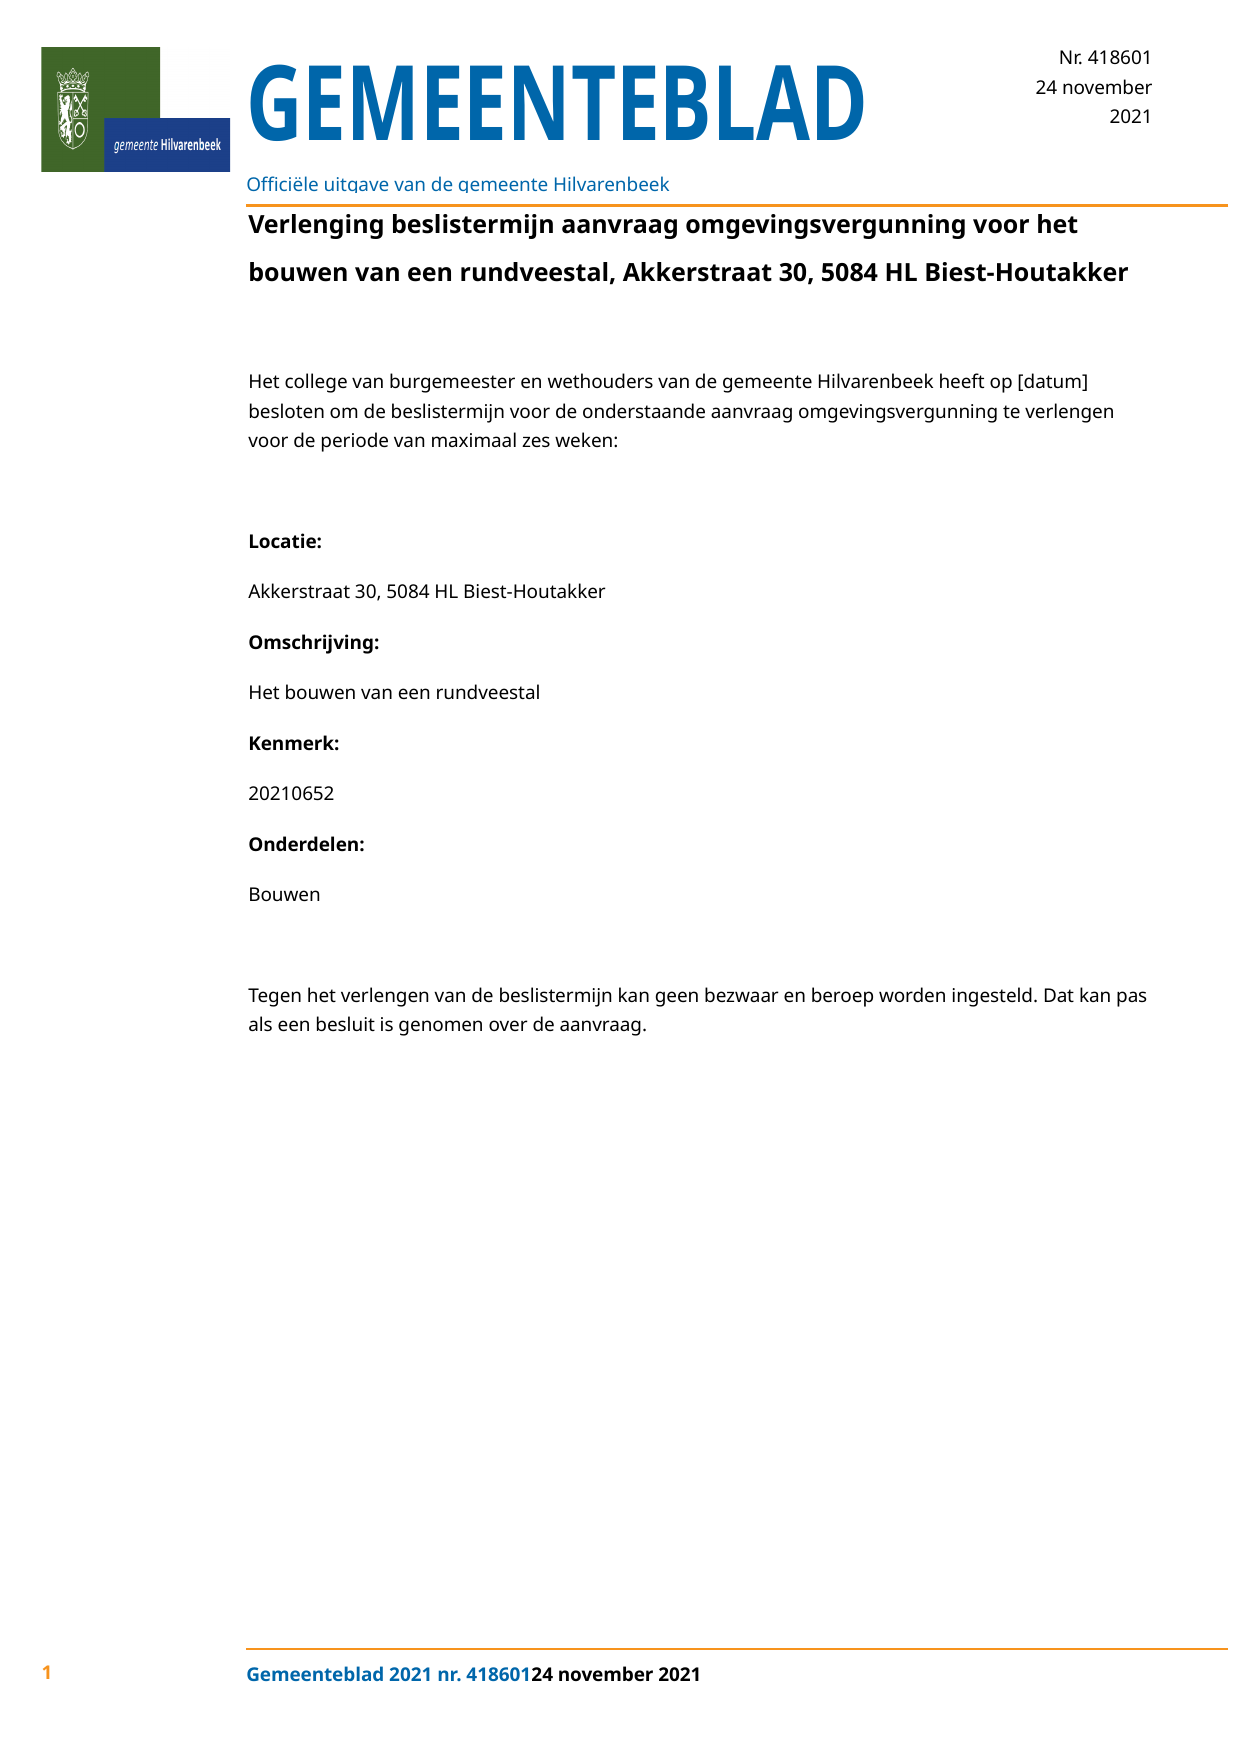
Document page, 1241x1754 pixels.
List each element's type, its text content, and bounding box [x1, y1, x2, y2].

text Kenmerk: [248, 730, 1152, 756]
text Omschrijving: [248, 629, 1152, 655]
text Verlenging beslistermijn aanvraag omgevingsvergunning voor het bouwen van een rundveestal, Akkerstraat 30, 5084 HL Biest-Houtakker [248, 207, 1152, 288]
text Akkerstraat 30, 5084 HL Biest-Houtakker [248, 579, 1152, 604]
text Bouwen [248, 881, 1152, 907]
text Onderdelen: [248, 831, 1152, 857]
text Tegen het verlengen van de beslistermijn kan geen bezwaar en beroep worden ingesteld. Dat kan pas als een besluit is genomen over de aanvraag. [248, 982, 1152, 1037]
text Het bouwen van een rundveestal [248, 679, 1152, 705]
text Het college van burgemeester en wethouders van de gemeente Hilvarenbeek heeft op [datum] besloten om de beslistermijn voor de onderstaande aanvraag omgevingsvergunning te verlengen voor de periode van maximaal zes weken: [248, 368, 1152, 453]
text 20210652 [248, 780, 1152, 806]
text Locatie: [248, 528, 1152, 554]
picture [41, 47, 231, 172]
